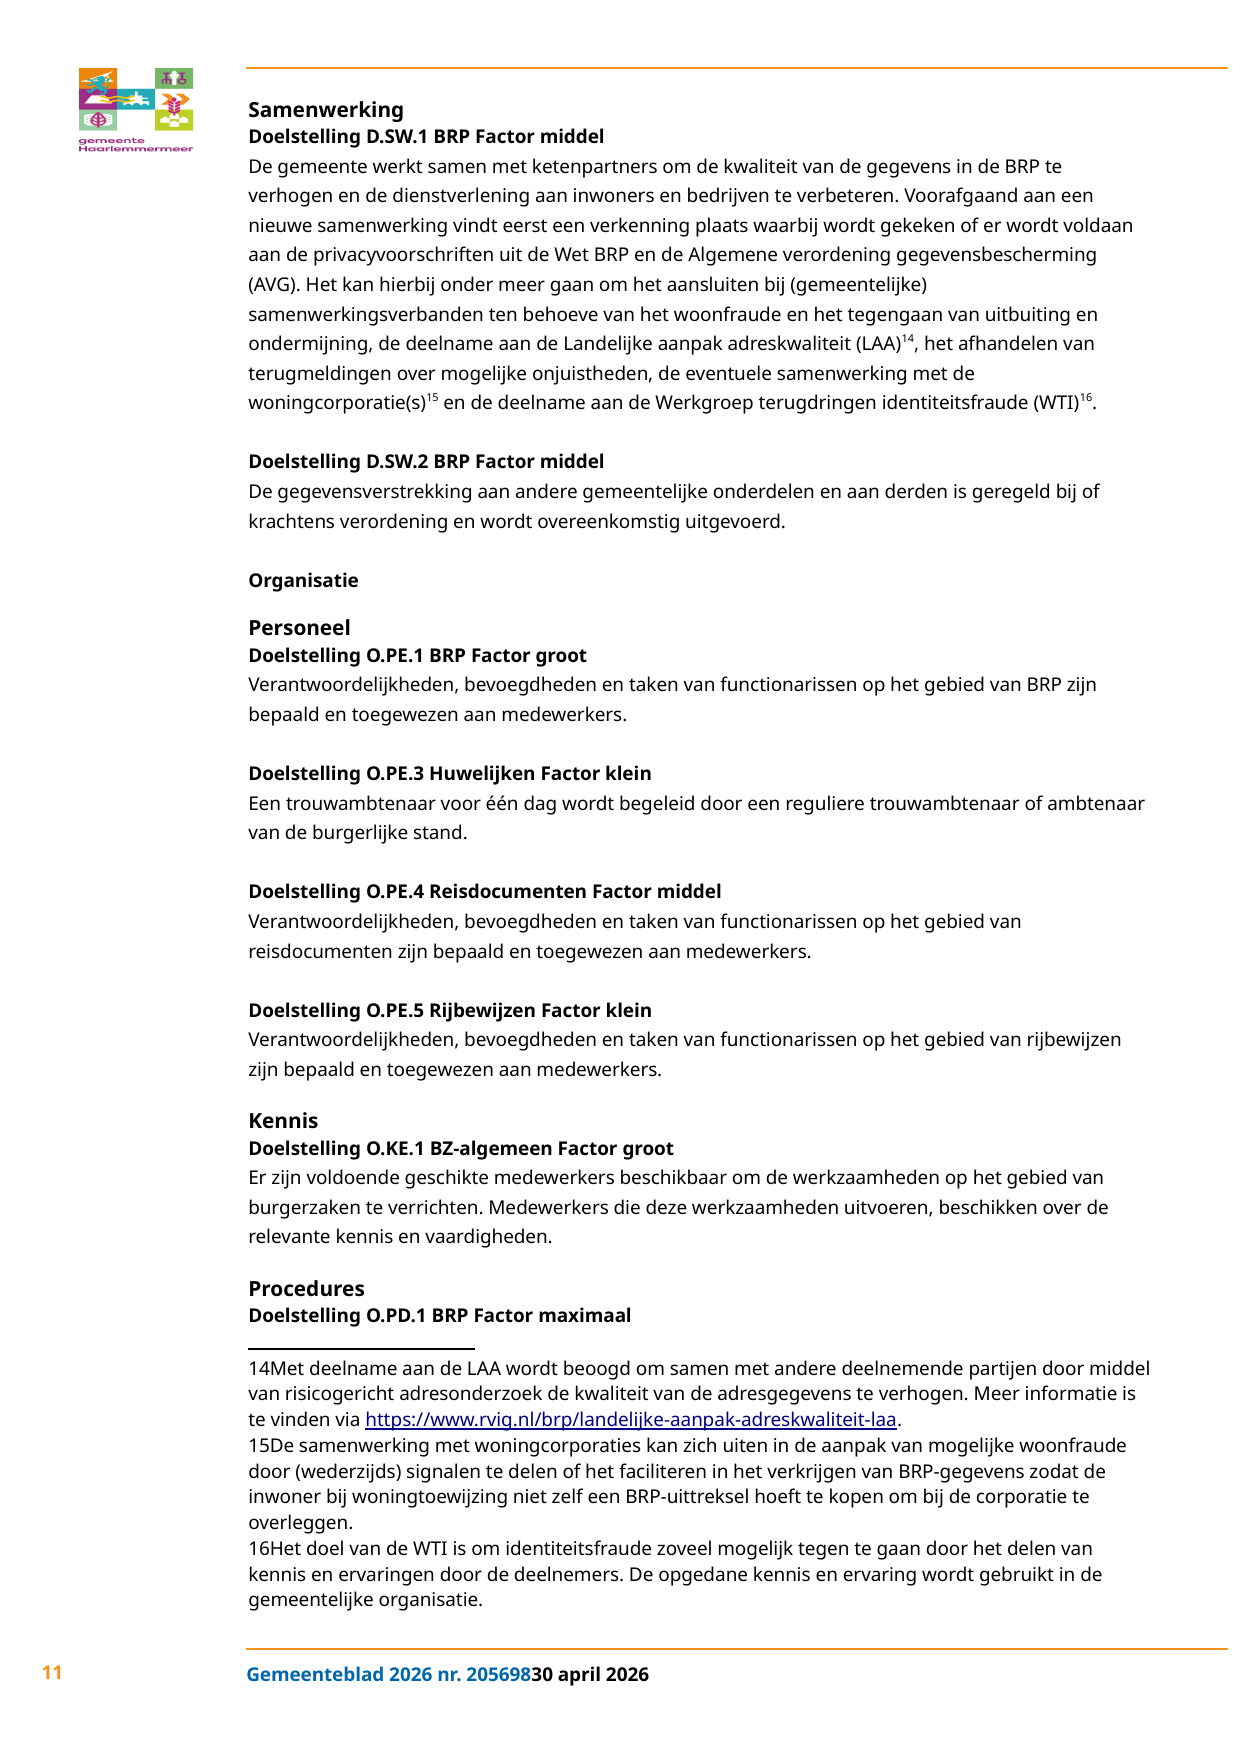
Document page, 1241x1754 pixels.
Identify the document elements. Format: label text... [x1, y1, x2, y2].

text De gegevensverstrekking aan andere gemeentelijke onderdelen en aan derden is geregeld bij of krachtens verordening en wordt overeenkomstig uitgevoerd. [248, 478, 1152, 533]
text Doelstelling D.SW.2 BRP Factor middel [248, 449, 1152, 474]
text Een trouwambtenaar voor één dag wordt begeleid door een reguliere trouwambtenaar of ambtenaar van de burgerlijke stand. [248, 790, 1152, 845]
text Verantwoordelijkheden, bevoegdheden en taken van functionarissen op het gebied van reisdocumenten zijn bepaald en toegewezen aan medewerkers. [248, 908, 1152, 963]
text Samenwerking [248, 95, 1152, 123]
text Doelstelling D.SW.1 BRP Factor middel [248, 123, 1152, 149]
text De samenwerking met woningcorporaties kan zich uiten in de aanpak van mogelijke woonfraude door (wederzijds) signalen te delen of het faciliteren in het verkrijgen van BRP-gegevens zodat de inwoner bij woningtoewijzing niet zelf een BRP-uittreksel hoeft te kopen om bij de corporatie te overleggen. [248, 1432, 1152, 1535]
text Doelstelling O.PD.1 BRP Factor maximaal [248, 1303, 1152, 1328]
text Doelstelling O.PE.5 Rijbewijzen Factor klein [248, 997, 1152, 1023]
text Er zijn voldoende geschikte medewerkers beschikbaar om de werkzaamheden op het gebied van burgerzaken te verrichten. Medewerkers die deze werkzaamheden uitvoeren, beschikken over de relevante kennis en vaardigheden. [248, 1164, 1152, 1249]
text Verantwoordelijkheden, bevoegdheden en taken van functionarissen op het gebied van BRP zijn bepaald en toegewezen aan medewerkers. [248, 672, 1152, 727]
text Met deelname aan de LAA wordt beoogd om samen met andere deelnemende partijen door middel van risicogericht adresonderzoek de kwaliteit van de adresgegevens te verhogen. Meer informatie is te vinden via https://www.rvig.nl/brp/landelijke-aanpak-adreskwaliteit-laa. [248, 1355, 1152, 1432]
text Verantwoordelijkheden, bevoegdheden en taken van functionarissen op het gebied van rijbewijzen zijn bepaald en toegewezen aan medewerkers. [248, 1027, 1152, 1082]
picture [41, 47, 231, 172]
text Doelstelling O.PE.3 Huwelijken Factor klein [248, 760, 1152, 786]
text Doelstelling O.KE.1 BZ-algemeen Factor groot [248, 1135, 1152, 1161]
text Procedures [248, 1274, 1152, 1303]
text Het doel van de WTI is om identiteitsfraude zoveel mogelijk tegen te gaan door het delen van kennis en ervaringen door de deelnemers. De opgedane kennis en ervaring wordt gebruikt in de gemeentelijke organisatie. [248, 1535, 1152, 1612]
text Organisatie [248, 567, 1152, 593]
text Doelstelling O.PE.4 Reisdocumenten Factor middel [248, 879, 1152, 904]
text Doelstelling O.PE.1 BRP Factor groot [248, 642, 1152, 668]
text Personeel [248, 613, 1152, 642]
text Kennis [248, 1107, 1152, 1135]
text De gemeente werkt samen met ketenpartners om de kwaliteit van de gegevens in de BRP te verhogen en de dienstverlening aan inwoners en bedrijven te verbeteren. Voorafgaand aan een nieuwe samenwerking vindt eerst een verkenning plaats waarbij wordt gekeken of er wordt voldaan aan de privacyvoorschriften uit de Wet BRP en de Algemene verordening gegevensbescherming (AVG). Het kan hierbij onder meer gaan om het aansluiten bij (gemeentelijke) samenwerkingsverbanden ten behoeve van het woonfraude en het tegengaan van uitbuiting en ondermijning, de deelname aan de Landelijke aanpak adreskwaliteit (LAA), het afhandelen van terugmeldingen over mogelijke onjuistheden, de eventuele samenwerking met de woningcorporatie(s) en de deelname aan de Werkgroep terugdringen identiteitsfraude (WTI). [248, 153, 1152, 415]
